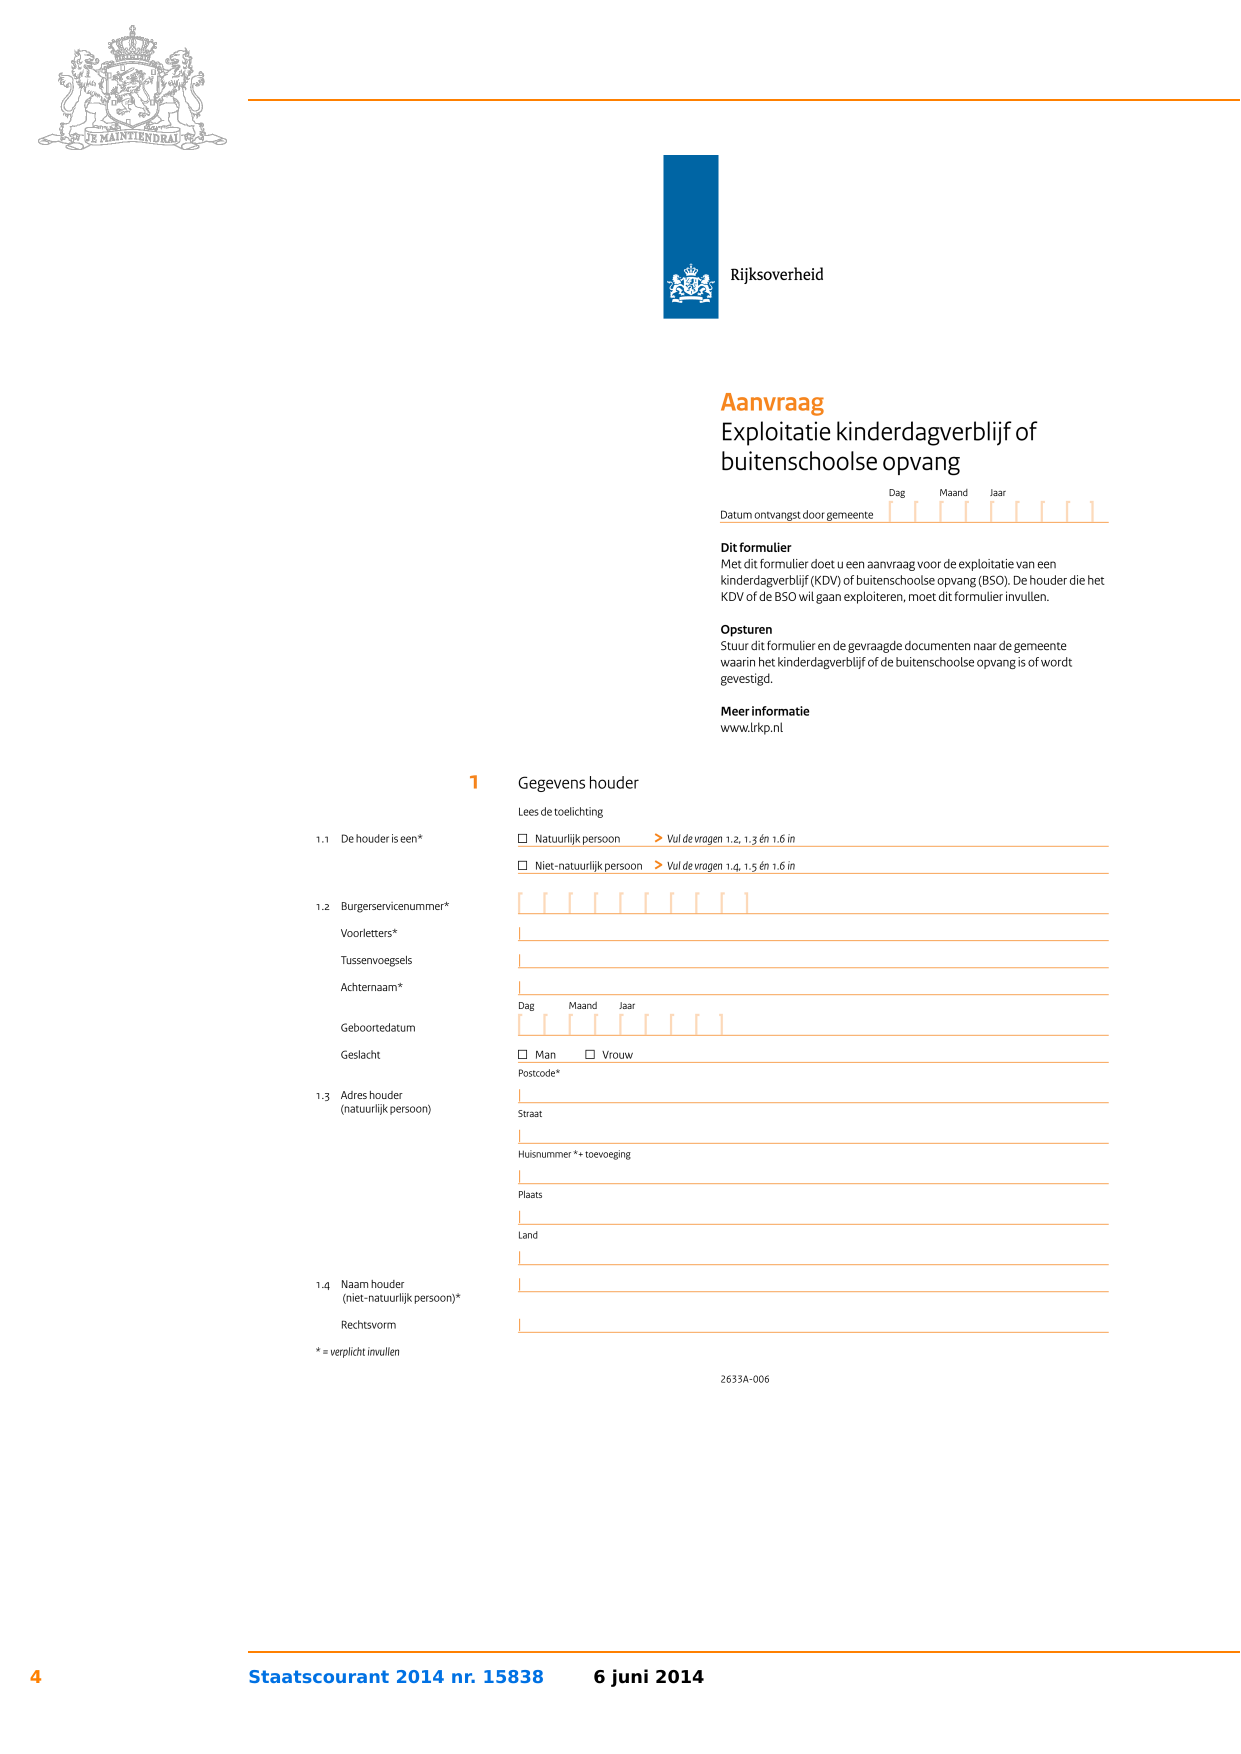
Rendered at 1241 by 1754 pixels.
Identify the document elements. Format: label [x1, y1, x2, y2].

picture [38, 25, 227, 150]
picture [248, 155, 1134, 1407]
